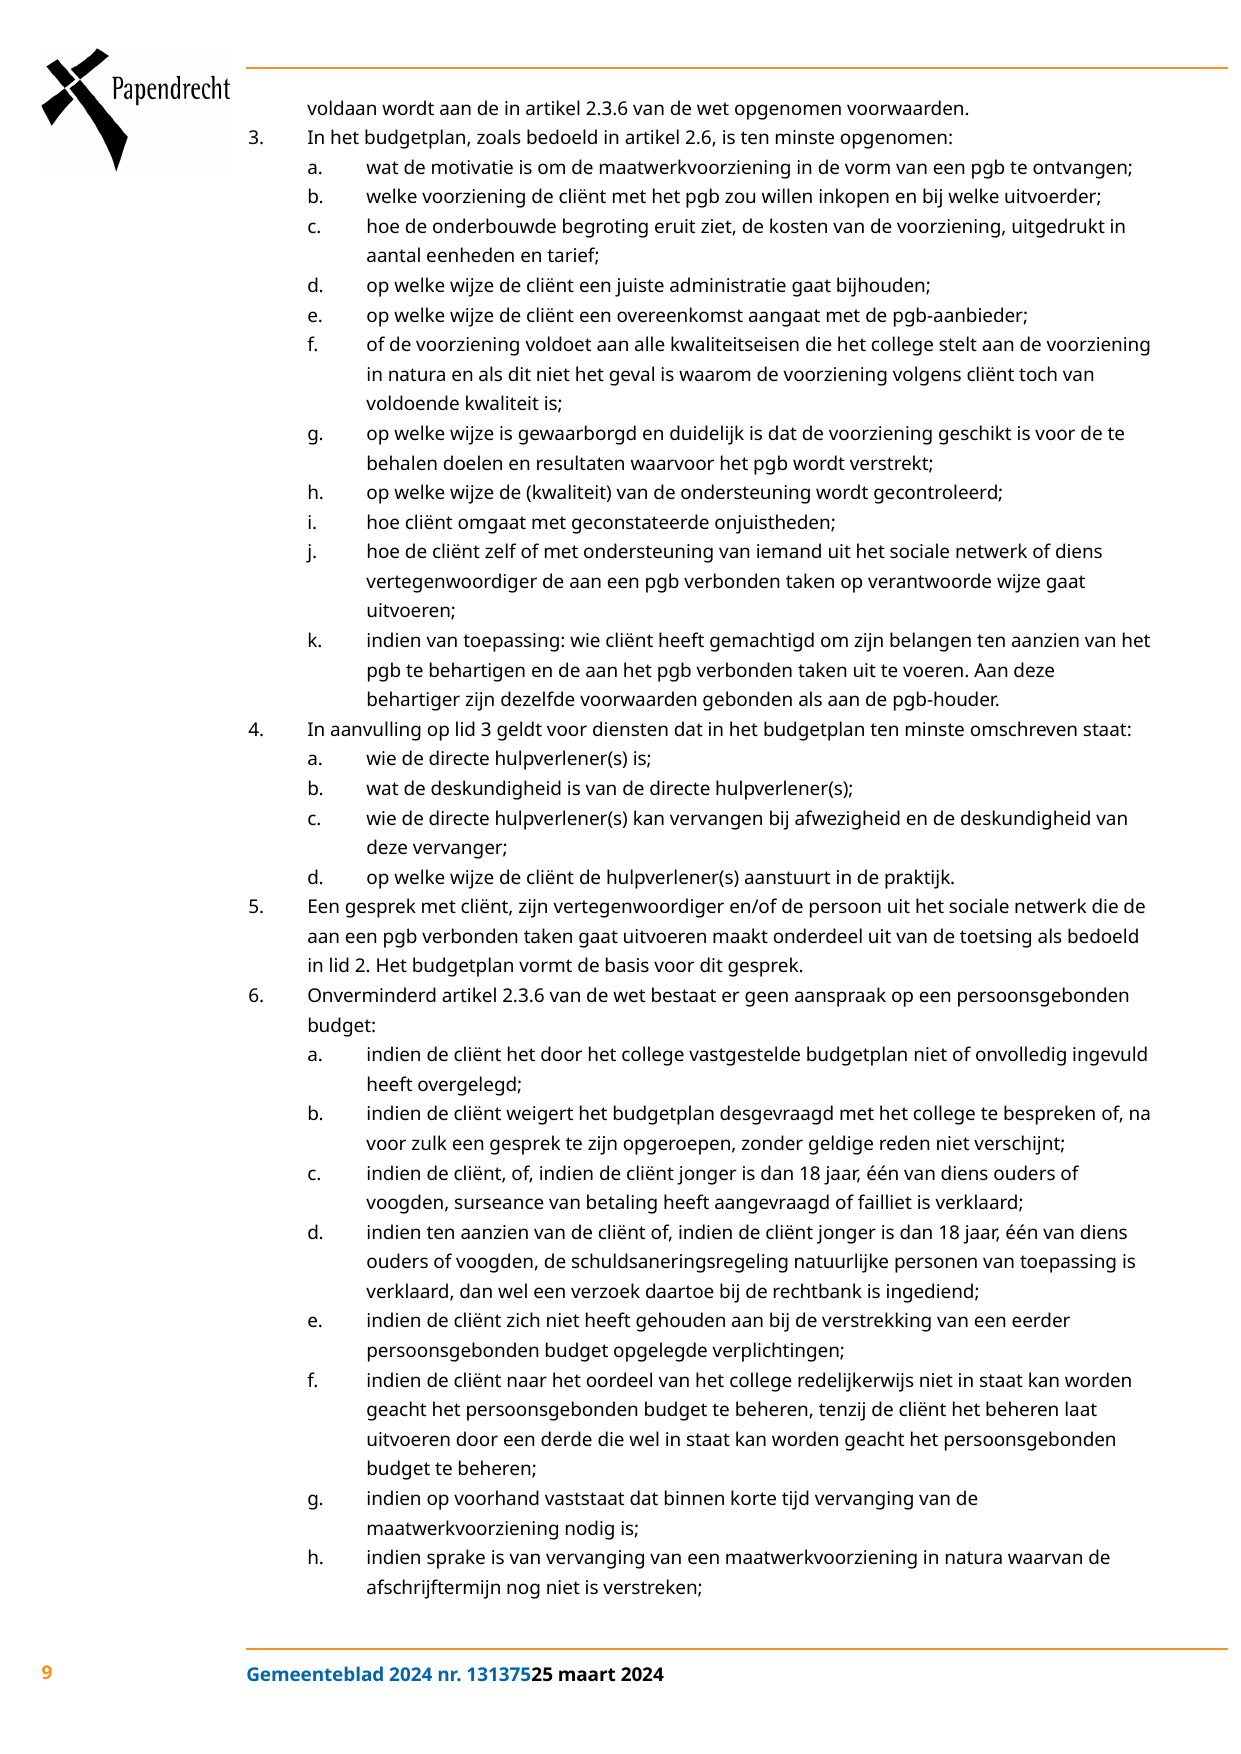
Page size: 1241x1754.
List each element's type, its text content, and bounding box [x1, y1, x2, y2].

list indien ten aanzien van de cliënt of, indien de cliënt jonger is dan 18 jaar, één van diens ouders of voogden, de schuldsaneringsregeling natuurlijke personen van toepassing is verklaard, dan wel een verzoek daartoe bij de rechtbank is ingediend; [307, 1219, 1152, 1304]
list op welke wijze de cliënt een overeenkomst aangaat met de pgb-aanbieder; [307, 302, 1152, 328]
list indien de cliënt naar het oordeel van het college redelijkerwijs niet in staat kan worden geacht het persoonsgebonden budget te beheren, tenzij de cliënt het beheren laat uitvoeren door een derde die wel in staat kan worden geacht het persoonsgebonden budget te beheren; [307, 1367, 1152, 1481]
list of de voorziening voldoet aan alle kwaliteitseisen die het college stelt aan de voorziening in natura en als dit niet het geval is waarom de voorziening volgens cliënt toch van voldoende kwaliteit is; [307, 331, 1152, 416]
list wie de directe hulpverlener(s) is; [307, 746, 1152, 771]
list In het budgetplan, zoals bedoeld in artikel 2.6, is ten minste opgenomen: [248, 124, 1152, 150]
list wat de motivatie is om de maatwerkvoorziening in de vorm van een pgb te ontvangen; [307, 154, 1152, 180]
list In aanvulling op lid 3 geldt voor diensten dat in het budgetplan ten minste omschreven staat: [248, 716, 1152, 742]
list indien de cliënt het door het college vastgestelde budgetplan niet of onvolledig ingevuld heeft overgelegd; [307, 1041, 1152, 1097]
list op welke wijze de (kwaliteit) van de ondersteuning wordt gecontroleerd; [307, 479, 1152, 505]
list Een gesprek met cliënt, zijn vertegenwoordiger en/of de persoon uit het sociale netwerk die de aan een pgb verbonden taken gaat uitvoeren maakt onderdeel uit van de toetsing als bedoeld in lid 2. Het budgetplan vormt de basis voor dit gesprek. [248, 893, 1152, 978]
list indien sprake is van vervanging van een maatwerkvoorziening in natura waarvan de afschrijftermijn nog niet is verstreken; [307, 1544, 1152, 1600]
picture [41, 47, 231, 172]
list op welke wijze de cliënt een juiste administratie gaat bijhouden; [307, 272, 1152, 298]
list op welke wijze is gewaarborgd en duidelijk is dat de voorziening geschikt is voor de te behalen doelen en resultaten waarvoor het pgb wordt verstrekt; [307, 420, 1152, 476]
list wie de directe hulpverlener(s) kan vervangen bij afwezigheid en de deskundigheid van deze vervanger; [307, 805, 1152, 860]
list wat de deskundigheid is van de directe hulpverlener(s); [307, 775, 1152, 801]
list indien de cliënt, of, indien de cliënt jonger is dan 18 jaar, één van diens ouders of voogden, surseance van betaling heeft aangevraagd of failliet is verklaard; [307, 1160, 1152, 1215]
list hoe de onderbouwde begroting eruit ziet, de kosten van de voorziening, uitgedrukt in aantal eenheden en tarief; [307, 213, 1152, 268]
list indien de cliënt weigert het budgetplan desgevraagd met het college te bespreken of, na voor zulk een gesprek te zijn opgeroepen, zonder geldige reden niet verschijnt; [307, 1101, 1152, 1156]
list hoe de cliënt zelf of met ondersteuning van iemand uit het sociale netwerk of diens vertegenwoordiger de aan een pgb verbonden taken op verantwoorde wijze gaat uitvoeren; [307, 538, 1152, 623]
list indien op voorhand vaststaat dat binnen korte tijd vervanging van de maatwerkvoorziening nodig is; [307, 1485, 1152, 1541]
list op welke wijze de cliënt de hulpverlener(s) aanstuurt in de praktijk. [307, 864, 1152, 890]
list voldaan wordt aan de in artikel 2.3.6 van de wet opgenomen voorwaarden. [248, 95, 1152, 121]
list hoe cliënt omgaat met geconstateerde onjuistheden; [307, 509, 1152, 535]
list welke voorziening de cliënt met het pgb zou willen inkopen en bij welke uitvoerder; [307, 183, 1152, 209]
list Onverminderd artikel 2.3.6 van de wet bestaat er geen aanspraak op een persoonsgebonden budget: [248, 982, 1152, 1038]
list indien van toepassing: wie cliënt heeft gemachtigd om zijn belangen ten aanzien van het pgb te behartigen en de aan het pgb verbonden taken uit te voeren. Aan deze behartiger zijn dezelfde voorwaarden gebonden als aan de pgb-houder. [307, 627, 1152, 712]
list indien de cliënt zich niet heeft gehouden aan bij de verstrekking van een eerder persoonsgebonden budget opgelegde verplichtingen; [307, 1308, 1152, 1363]
